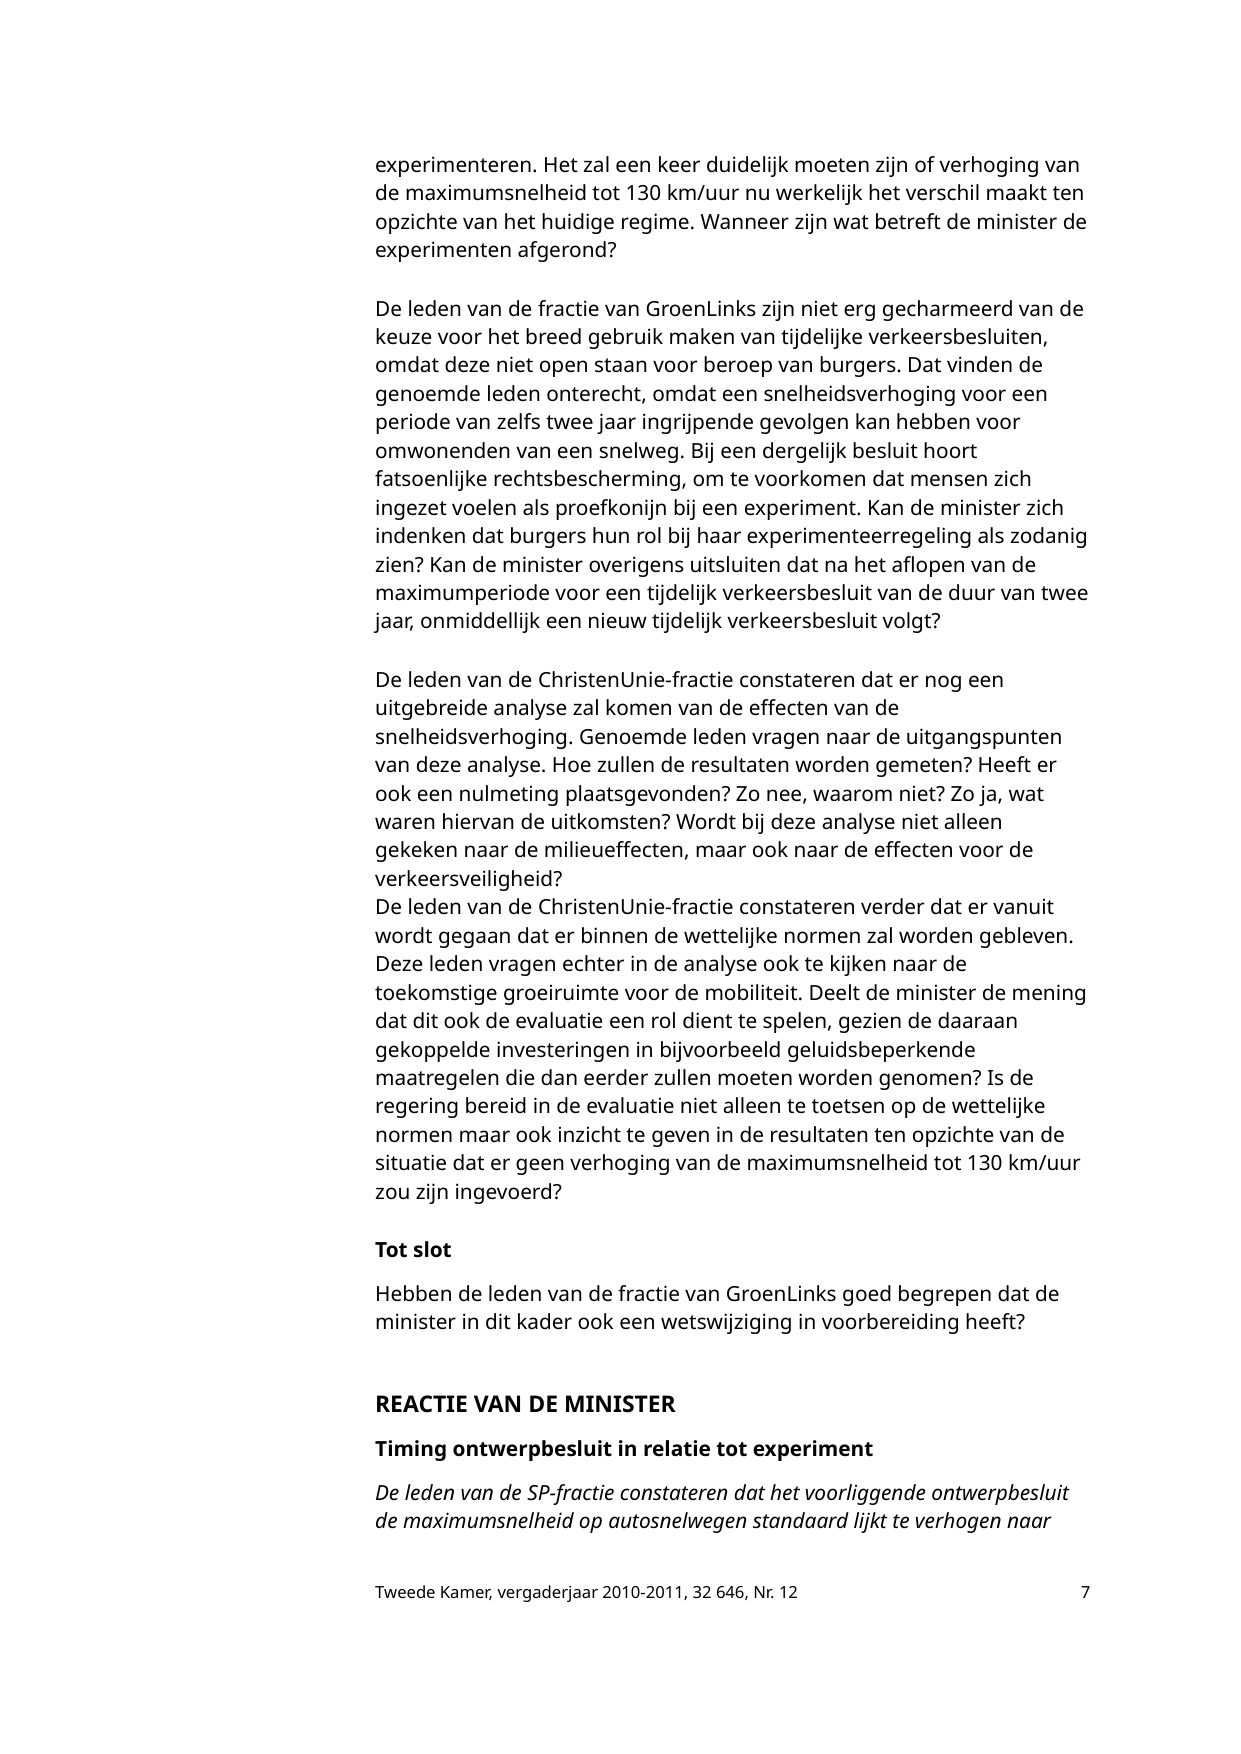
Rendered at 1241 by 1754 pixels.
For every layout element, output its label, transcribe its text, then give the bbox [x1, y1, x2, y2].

text De leden van de ChristenUnie-fractie constateren verder dat er vanuit wordt gegaan dat er binnen de wettelijke normen zal worden gebleven. Deze leden vragen echter in de analyse ook te kijken naar de toekomstige groeiruimte voor de mobiliteit. Deelt de minister de mening dat dit ook de evaluatie een rol dient te spelen, gezien de daaraan gekoppelde investeringen in bijvoorbeeld geluidsbeperkende maatregelen die dan eerder zullen moeten worden genomen? Is de regering bereid in de evaluatie niet alleen te toetsen op de wettelijke normen maar ook inzicht te geven in de resultaten ten opzichte van de situatie dat er geen verhoging van de maximumsnelheid tot 130 km/uur zou zijn ingevoerd? [375, 892, 1090, 1205]
text Timing ontwerpbesluit in relatie tot experiment [375, 1434, 1090, 1463]
text De leden van de ChristenUnie-fractie constateren dat er nog een uitgebreide analyse zal komen van de effecten van de snelheidsverhoging. Genoemde leden vragen naar de uitgangspunten van deze analyse. Hoe zullen de resultaten worden gemeten? Heeft er ook een nulmeting plaatsgevonden? Zo nee, waarom niet? Zo ja, wat waren hiervan de uitkomsten? Wordt bij deze analyse niet alleen gekeken naar de milieueffecten, maar ook naar de effecten voor de verkeersveiligheid? [375, 665, 1090, 892]
text Tot slot [375, 1235, 1090, 1264]
text De leden van de SP-fractie constateren dat het voorliggende ontwerpbesluit de maximumsnelheid op autosnelwegen standaard lijkt te verhogen naar [375, 1478, 1090, 1535]
subtitle REACTIE VAN DE MINISTER [375, 1388, 1090, 1419]
text experimenteren. Het zal een keer duidelijk moeten zijn of verhoging van de maximumsnelheid tot 130 km/uur nu werkelijk het verschil maakt ten opzichte van het huidige regime. Wanneer zijn wat betreft de minister de experimenten afgerond? [375, 150, 1090, 264]
text Hebben de leden van de fractie van GroenLinks goed begrepen dat de minister in dit kader ook een wetswijziging in voorbereiding heeft? [375, 1279, 1090, 1336]
text De leden van de fractie van GroenLinks zijn niet erg gecharmeerd van de keuze voor het breed gebruik maken van tijdelijke verkeersbesluiten, omdat deze niet open staan voor beroep van burgers. Dat vinden de genoemde leden onterecht, omdat een snelheidsverhoging voor een periode van zelfs twee jaar ingrijpende gevolgen kan hebben voor omwonenden van een snelweg. Bij een dergelijk besluit hoort fatsoenlijke rechtsbescherming, om te voorkomen dat mensen zich ingezet voelen als proefkonijn bij een experiment. Kan de minister zich indenken dat burgers hun rol bij haar experimenteerregeling als zodanig zien? Kan de minister overigens uitsluiten dat na het aflopen van de maximumperiode voor een tijdelijk verkeersbesluit van de duur van twee jaar, onmiddellijk een nieuw tijdelijk verkeersbesluit volgt? [375, 294, 1090, 635]
